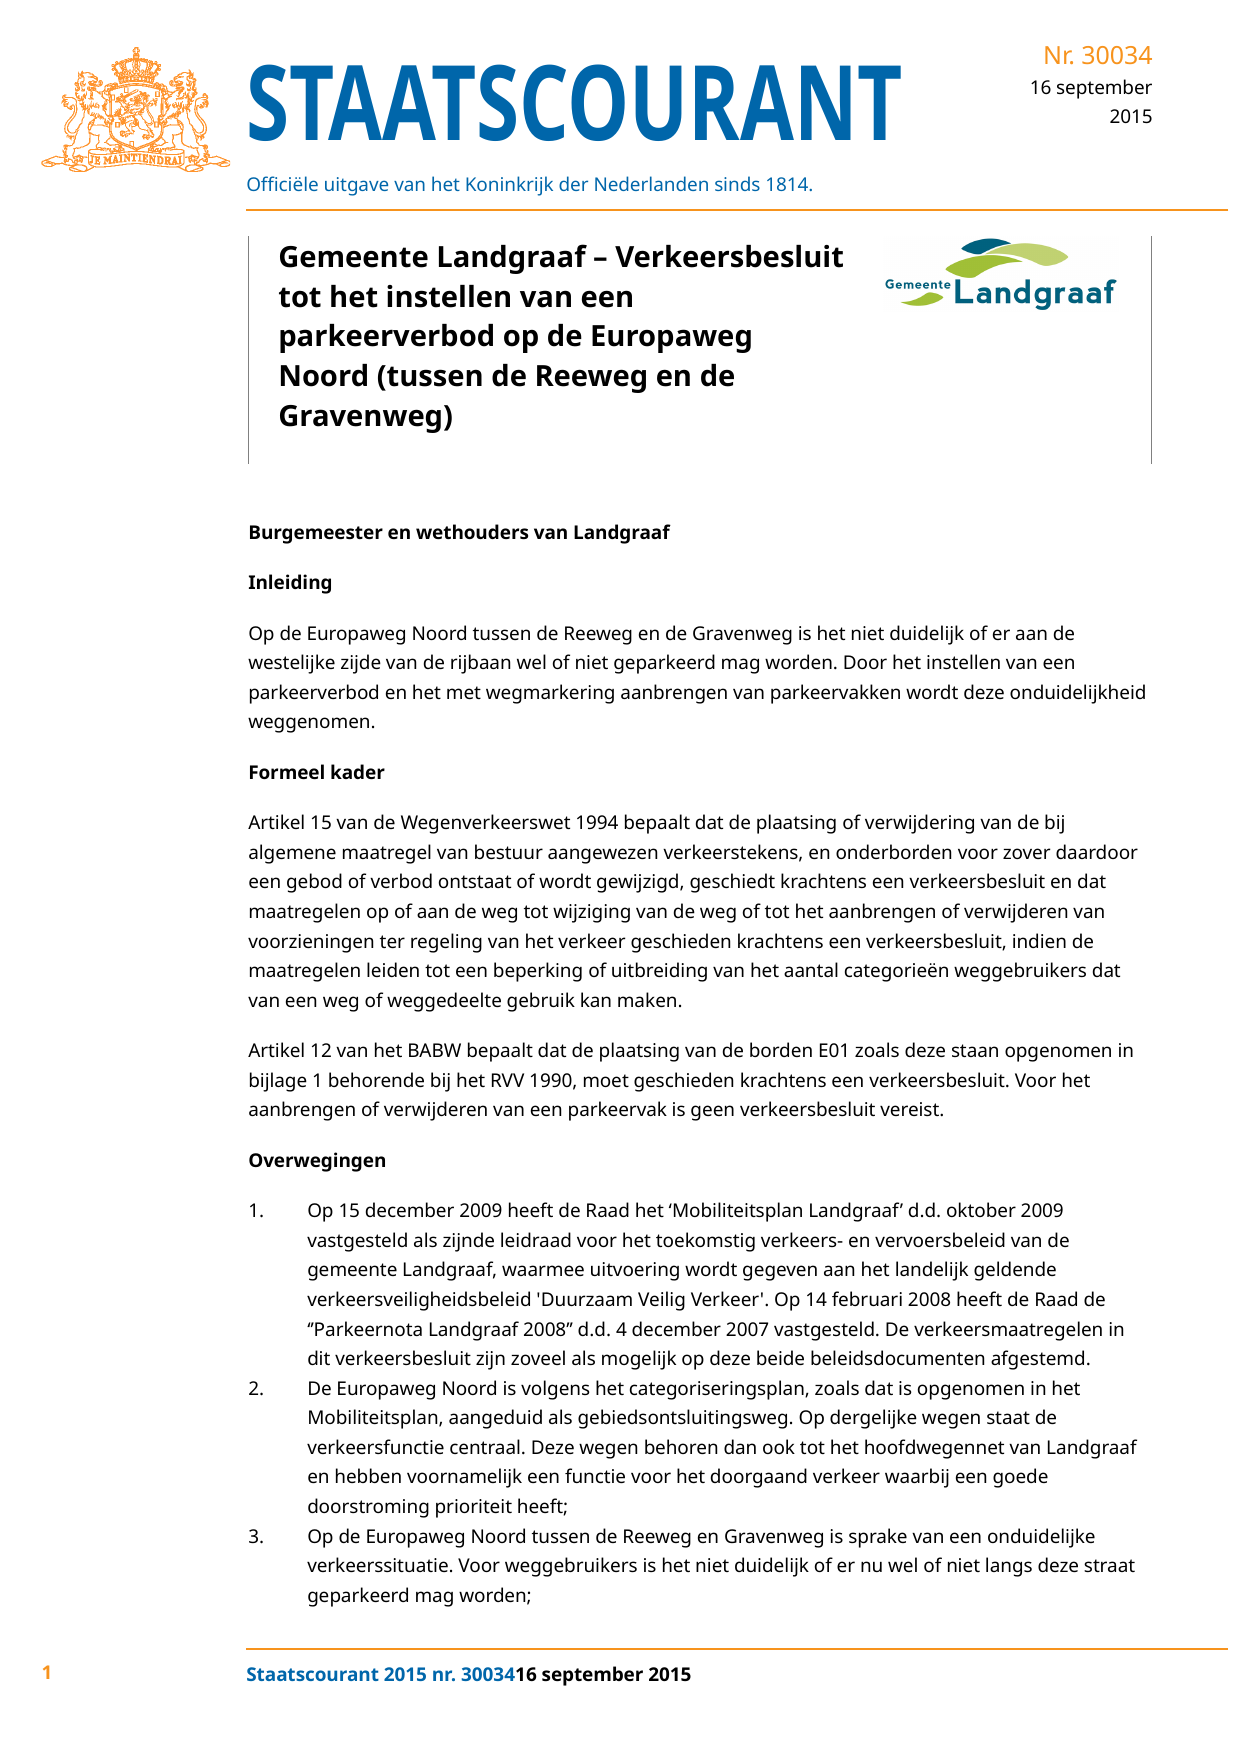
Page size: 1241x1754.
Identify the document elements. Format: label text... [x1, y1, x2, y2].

picture [41, 47, 231, 172]
text Formeel kader [248, 759, 1152, 785]
table_header [850, 236, 1151, 464]
list Op de Europaweg Noord tussen de Reeweg en Gravenweg is sprake van een onduidelijke verkeerssituatie. Voor weggebruikers is het niet duidelijk of er nu wel of niet langs deze straat geparkeerd mag worden; [248, 1523, 1152, 1608]
text Artikel 15 van de Wegenverkeerswet 1994 bepaalt dat de plaatsing of verwijdering van de bij algemene maatregel van bestuur aangewezen verkeerstekens, en onderborden voor zover daardoor een gebod of verbod ontstaat of wordt gewijzigd, geschiedt krachtens een verkeersbesluit en dat maatregelen op of aan de weg tot wijziging van de weg of tot het aanbrengen of verwijderen van voorzieningen ter regeling van het verkeer geschieden krachtens een verkeersbesluit, indien de maatregelen leiden tot een beperking of uitbreiding van het aantal categorieën weggebruikers dat van een weg of weggedeelte gebruik kan maken. [248, 809, 1152, 1013]
text Op de Europaweg Noord tussen de Reeweg en de Gravenweg is het niet duidelijk of er aan de westelijke zijde van de rijbaan wel of niet geparkeerd mag worden. Door het instellen van een parkeerverbod en het met wegmarkering aanbrengen van parkeervakken wordt deze onduidelijkheid weggenomen. [248, 620, 1152, 734]
list De Europaweg Noord is volgens het categoriseringsplan, zoals dat is opgenomen in het Mobiliteitsplan, aangeduid als gebiedsontsluitingsweg. Op dergelijke wegen staat de verkeersfunctie centraal. Deze wegen behoren dan ook tot het hoofdwegennet van Landgraaf en hebben voornamelijk een functie voor het doorgaand verkeer waarbij een goede doorstroming prioriteit heeft; [248, 1375, 1152, 1519]
list Op 15 december 2009 heeft de Raad het ‘Mobiliteitsplan Landgraaf’ d.d. oktober 2009 vastgesteld als zijnde leidraad voor het toekomstig verkeers- en vervoersbeleid van de gemeente Landgraaf, waarmee uitvoering wordt gegeven aan het landelijk geldende verkeersveiligheidsbeleid 'Duurzaam Veilig Verkeer'. Op 14 februari 2008 heeft de Raad de ‘’Parkeernota Landgraaf 2008’’ d.d. 4 december 2007 vastgesteld. De verkeersmaatregelen in dit verkeersbesluit zijn zoveel als mogelijk op deze beide beleidsdocumenten afgestemd. [248, 1197, 1152, 1371]
text Burgemeester en wethouders van Landgraaf [248, 519, 1152, 545]
picture [882, 236, 1119, 312]
text Inleiding [248, 569, 1152, 595]
table_header Gemeente Landgraaf – Verkeersbesluit tot het instellen van een parkeerverbod op de Europaweg Noord (tussen de Reeweg en de Gravenweg) [249, 236, 850, 464]
text Overwegingen [248, 1147, 1152, 1173]
text Artikel 12 van het BABW bepaalt dat de plaatsing van de borden E01 zoals deze staan opgenomen in bijlage 1 behorende bij het RVV 1990, moet geschieden krachtens een verkeersbesluit. Voor het aanbrengen of verwijderen van een parkeervak is geen verkeersbesluit vereist. [248, 1037, 1152, 1122]
